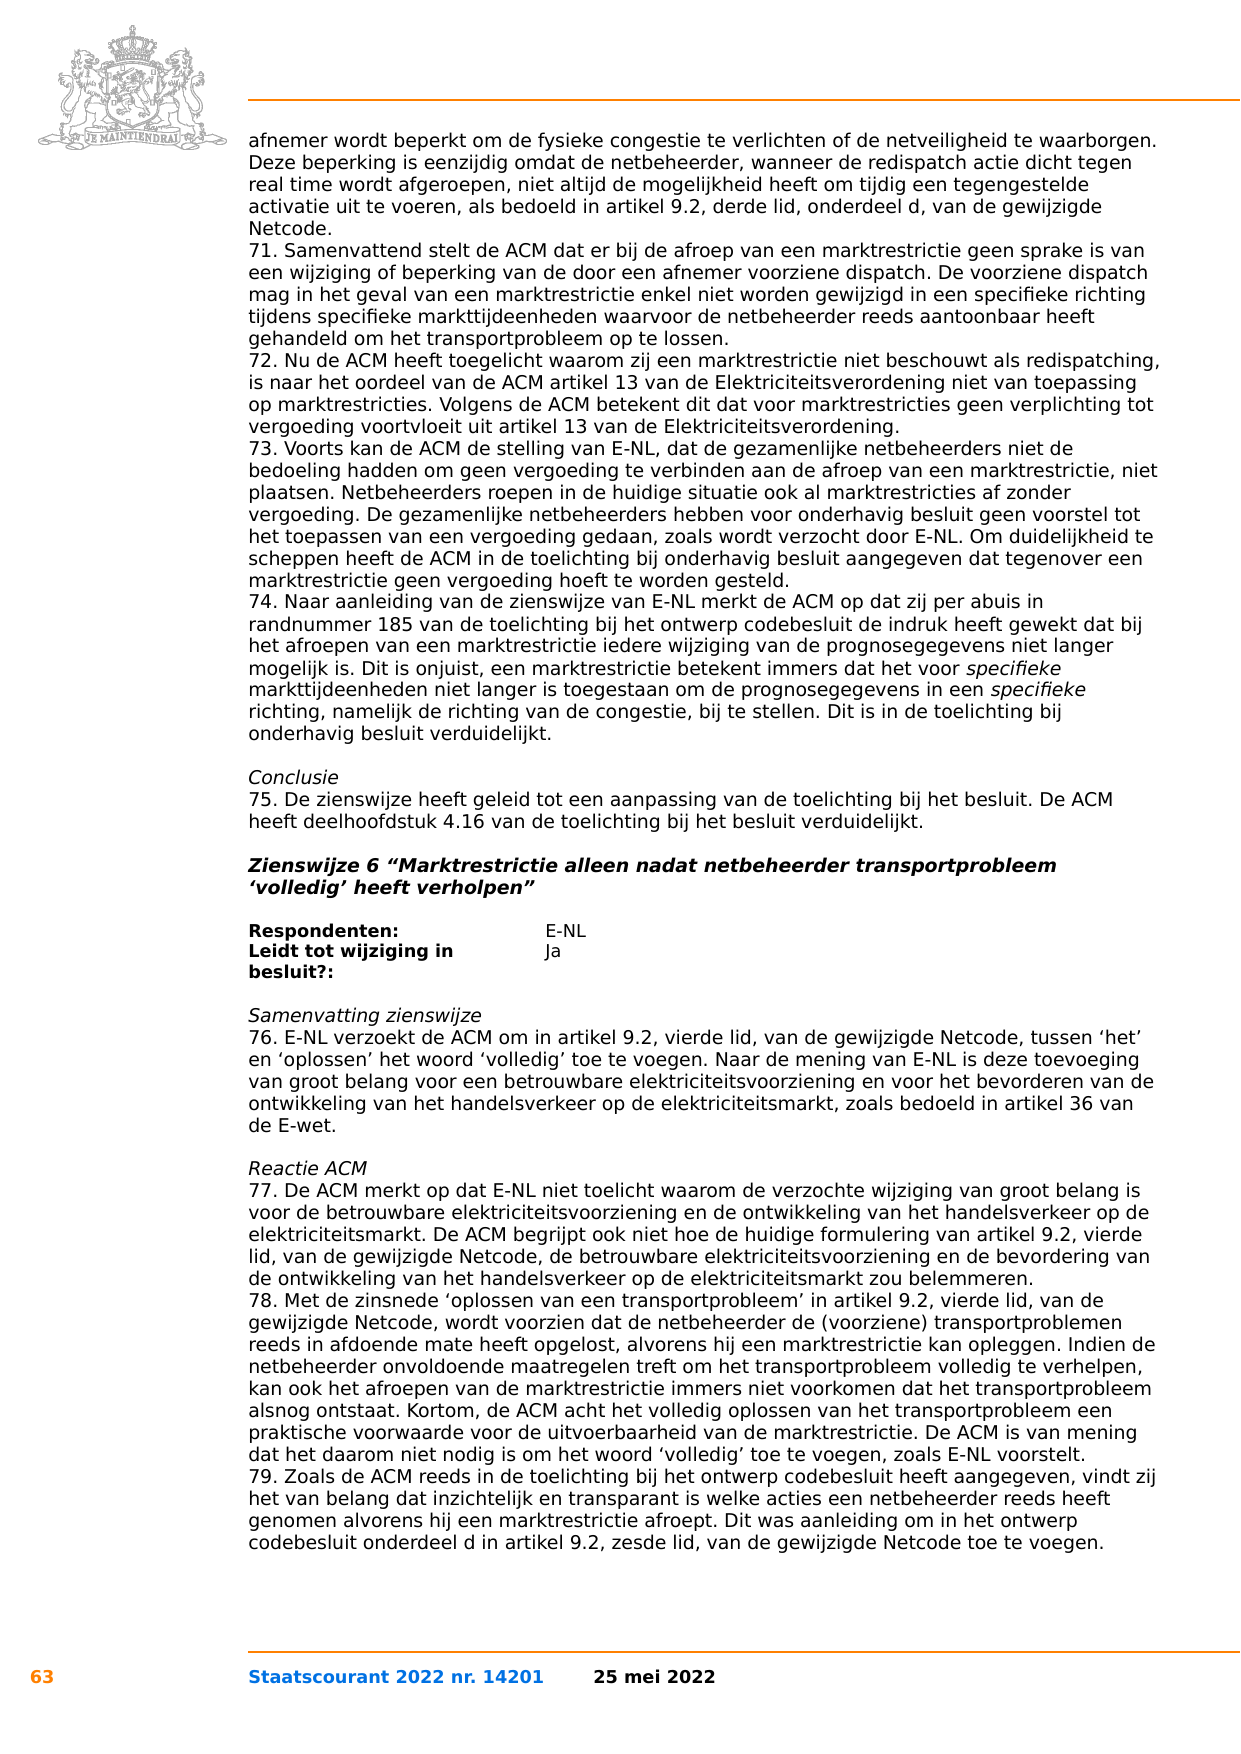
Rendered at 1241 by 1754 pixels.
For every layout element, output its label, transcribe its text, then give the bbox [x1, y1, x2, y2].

text 75. De zienswijze heeft geleid tot een aanpassing van de toelichting bij het besluit. De ACM heeft deelhoofdstuk 4.16 van de toelichting bij het besluit verduidelijkt. [248, 789, 1163, 833]
text 79. Zoals de ACM reeds in de toelichting bij het ontwerp codebesluit heeft aangegeven, vindt zij het van belang dat inzichtelijk en transparant is welke acties een netbeheerder reeds heeft genomen alvorens hij een marktrestrictie afroept. Dit was aanleiding om in het ontwerp codebesluit onderdeel d in artikel 9.2, zesde lid, van de gewijzigde Netcode toe te voegen. [248, 1466, 1163, 1554]
table_header Respondenten: [248, 921, 539, 941]
text 77. De ACM merkt op dat E-NL niet toelicht waarom de verzochte wijziging van groot belang is voor de betrouwbare elektriciteitsvoorziening en de ontwikkeling van het handelsverkeer op de elektriciteitsmarkt. De ACM begrijpt ook niet hoe de huidige formulering van artikel 9.2, vierde lid, van de gewijzigde Netcode, de betrouwbare elektriciteitsvoorziening en de bevordering van de ontwikkeling van het handelsverkeer op de elektriciteitsmarkt zou belemmeren. [248, 1180, 1163, 1290]
subtitle Reactie ACM [248, 1158, 1163, 1180]
picture [38, 25, 227, 150]
subtitle Samenvatting zienswijze [248, 1004, 1163, 1027]
table_cell Leidt tot wijziging in besluit?: [248, 941, 539, 983]
text 72. Nu de ACM heeft toegelicht waarom zij een marktrestrictie niet beschouwt als redispatching, is naar het oordeel van de ACM artikel 13 van de Elektriciteitsverordening niet van toepassing op marktrestricties. Volgens de ACM betekent dit dat voor marktrestricties geen verplichting tot vergoeding voortvloeit uit artikel 13 van de Elektriciteitsverordening. [248, 350, 1163, 438]
text 73. Voorts kan de ACM de stelling van E-NL, dat de gezamenlijke netbeheerders niet de bedoeling hadden om geen vergoeding te verbinden aan de afroep van een marktrestrictie, niet plaatsen. Netbeheerders roepen in de huidige situatie ook al marktrestricties af zonder vergoeding. De gezamenlijke netbeheerders hebben voor onderhavig besluit geen voorstel tot het toepassen van een vergoeding gedaan, zoals wordt verzocht door E-NL. Om duidelijkheid te scheppen heeft de ACM in de toelichting bij onderhavig besluit aangegeven dat tegenover een marktrestrictie geen vergoeding hoeft te worden gesteld. [248, 438, 1163, 591]
subtitle Zienswijze 6 “Marktrestrictie alleen nadat netbeheerder transportprobleem ‘volledig’ heeft verholpen” [248, 855, 1163, 899]
text 78. Met de zinsnede ‘oplossen van een transportprobleem’ in artikel 9.2, vierde lid, van de gewijzigde Netcode, wordt voorzien dat de netbeheerder de (voorziene) transportproblemen reeds in afdoende mate heeft opgelost, alvorens hij een marktrestrictie kan opleggen. Indien de netbeheerder onvoldoende maatregelen treft om het transportprobleem volledig te verhelpen, kan ook het afroepen van de marktrestrictie immers niet voorkomen dat het transportprobleem alsnog ontstaat. Kortom, de ACM acht het volledig oplossen van het transportprobleem een praktische voorwaarde voor de uitvoerbaarheid van de marktrestrictie. De ACM is van mening dat het daarom niet nodig is om het woord ‘volledig’ toe te voegen, zoals E-NL voorstelt. [248, 1290, 1163, 1466]
text 76. E-NL verzoekt de ACM om in artikel 9.2, vierde lid, van de gewijzigde Netcode, tussen ‘het’ en ‘oplossen’ het woord ‘volledig’ toe te voegen. Naar de mening van E-NL is deze toevoeging van groot belang voor een betrouwbare elektriciteitsvoorziening en voor het bevorderen van de ontwikkeling van het handelsverkeer op de elektriciteitsmarkt, zoals bedoeld in artikel 36 van de E-wet. [248, 1027, 1163, 1136]
table_cell Ja [539, 941, 1163, 983]
text afnemer wordt beperkt om de fysieke congestie te verlichten of de netveiligheid te waarborgen. Deze beperking is eenzijdig omdat de netbeheerder, wanneer de redispatch actie dicht tegen real time wordt afgeroepen, niet altijd de mogelijkheid heeft om tijdig een tegengestelde activatie uit te voeren, als bedoeld in artikel 9.2, derde lid, onderdeel d, van de gewijzigde Netcode. [248, 130, 1163, 240]
table_header E-NL [539, 921, 1163, 941]
text 74. Naar aanleiding van de zienswijze van E-NL merkt de ACM op dat zij per abuis in randnummer 185 van de toelichting bij het ontwerp codebesluit de indruk heeft gewekt dat bij het afroepen van een marktrestrictie iedere wijziging van de prognosegegevens niet langer mogelijk is. Dit is onjuist, een marktrestrictie betekent immers dat het voor specifieke markttijdeenheden niet langer is toegestaan om de prognosegegevens in een specifieke richting, namelijk de richting van de congestie, bij te stellen. Dit is in de toelichting bij onderhavig besluit verduidelijkt. [248, 591, 1163, 745]
text 71. Samenvattend stelt de ACM dat er bij de afroep van een marktrestrictie geen sprake is van een wijziging of beperking van de door een afnemer voorziene dispatch. De voorziene dispatch mag in het geval van een marktrestrictie enkel niet worden gewijzigd in een specifieke richting tijdens specifieke markttijdeenheden waarvoor de netbeheerder reeds aantoonbaar heeft gehandeld om het transportprobleem op te lossen. [248, 240, 1163, 350]
subtitle Conclusie [248, 767, 1163, 789]
